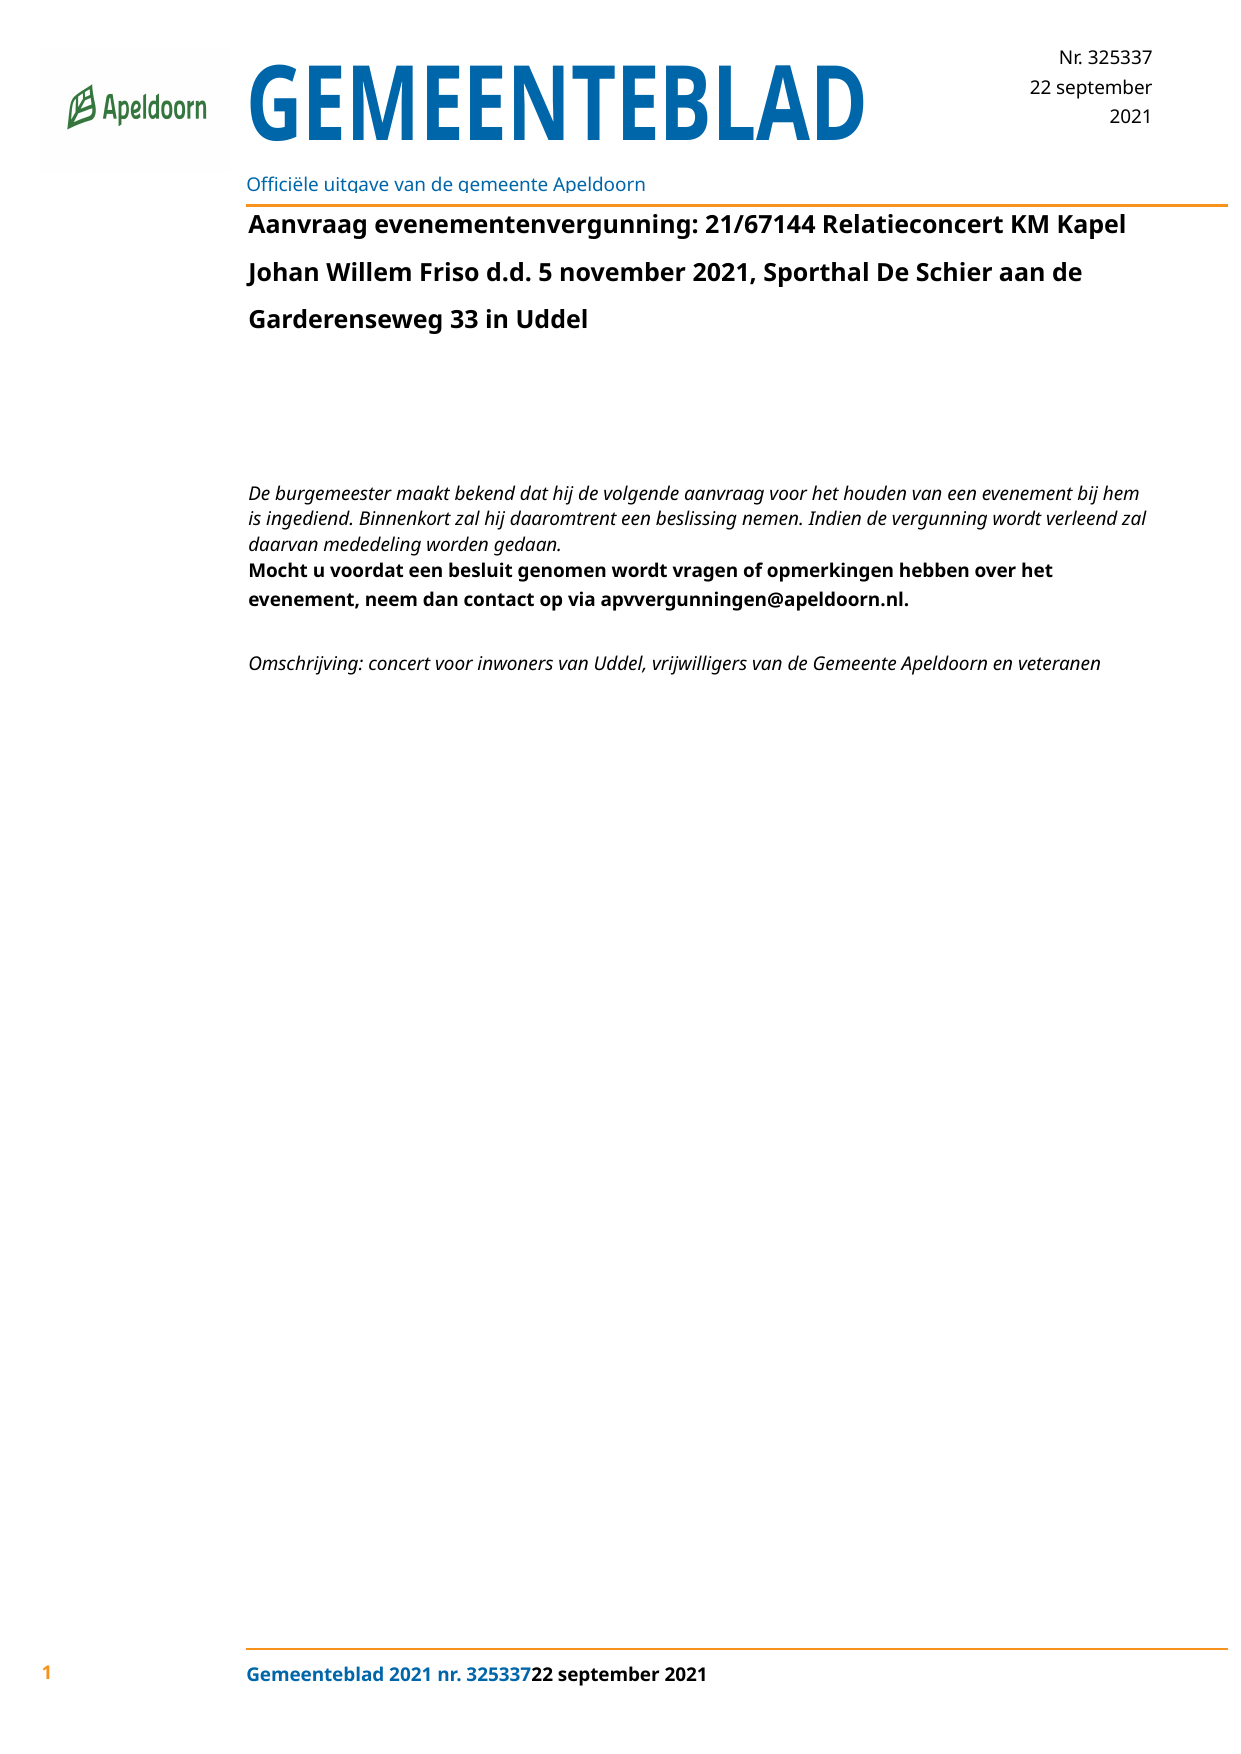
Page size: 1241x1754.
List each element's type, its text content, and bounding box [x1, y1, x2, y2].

text Mocht u voordat een besluit genomen wordt vragen of opmerkingen hebben over het evenement, neem dan contact op via apvvergunningen@apeldoorn.nl. [248, 557, 1152, 612]
text Aanvraag evenementenvergunning: 21/67144 Relatieconcert KM Kapel Johan Willem Friso d.d. 5 november 2021, Sporthal De Schier aan de Garderenseweg 33 in Uddel [248, 207, 1152, 336]
text De burgemeester maakt bekend dat hij de volgende aanvraag voor het houden van een evenement bij hem is ingediend. Binnenkort zal hij daaromtrent een beslissing nemen. Indien de vergunning wordt verleend zal daarvan mededeling worden gedaan. [248, 480, 1152, 557]
text Omschrijving: concert voor inwoners van Uddel, vrijwilligers van de Gemeente Apeldoorn en veteranen [248, 651, 1152, 676]
picture [41, 47, 231, 172]
